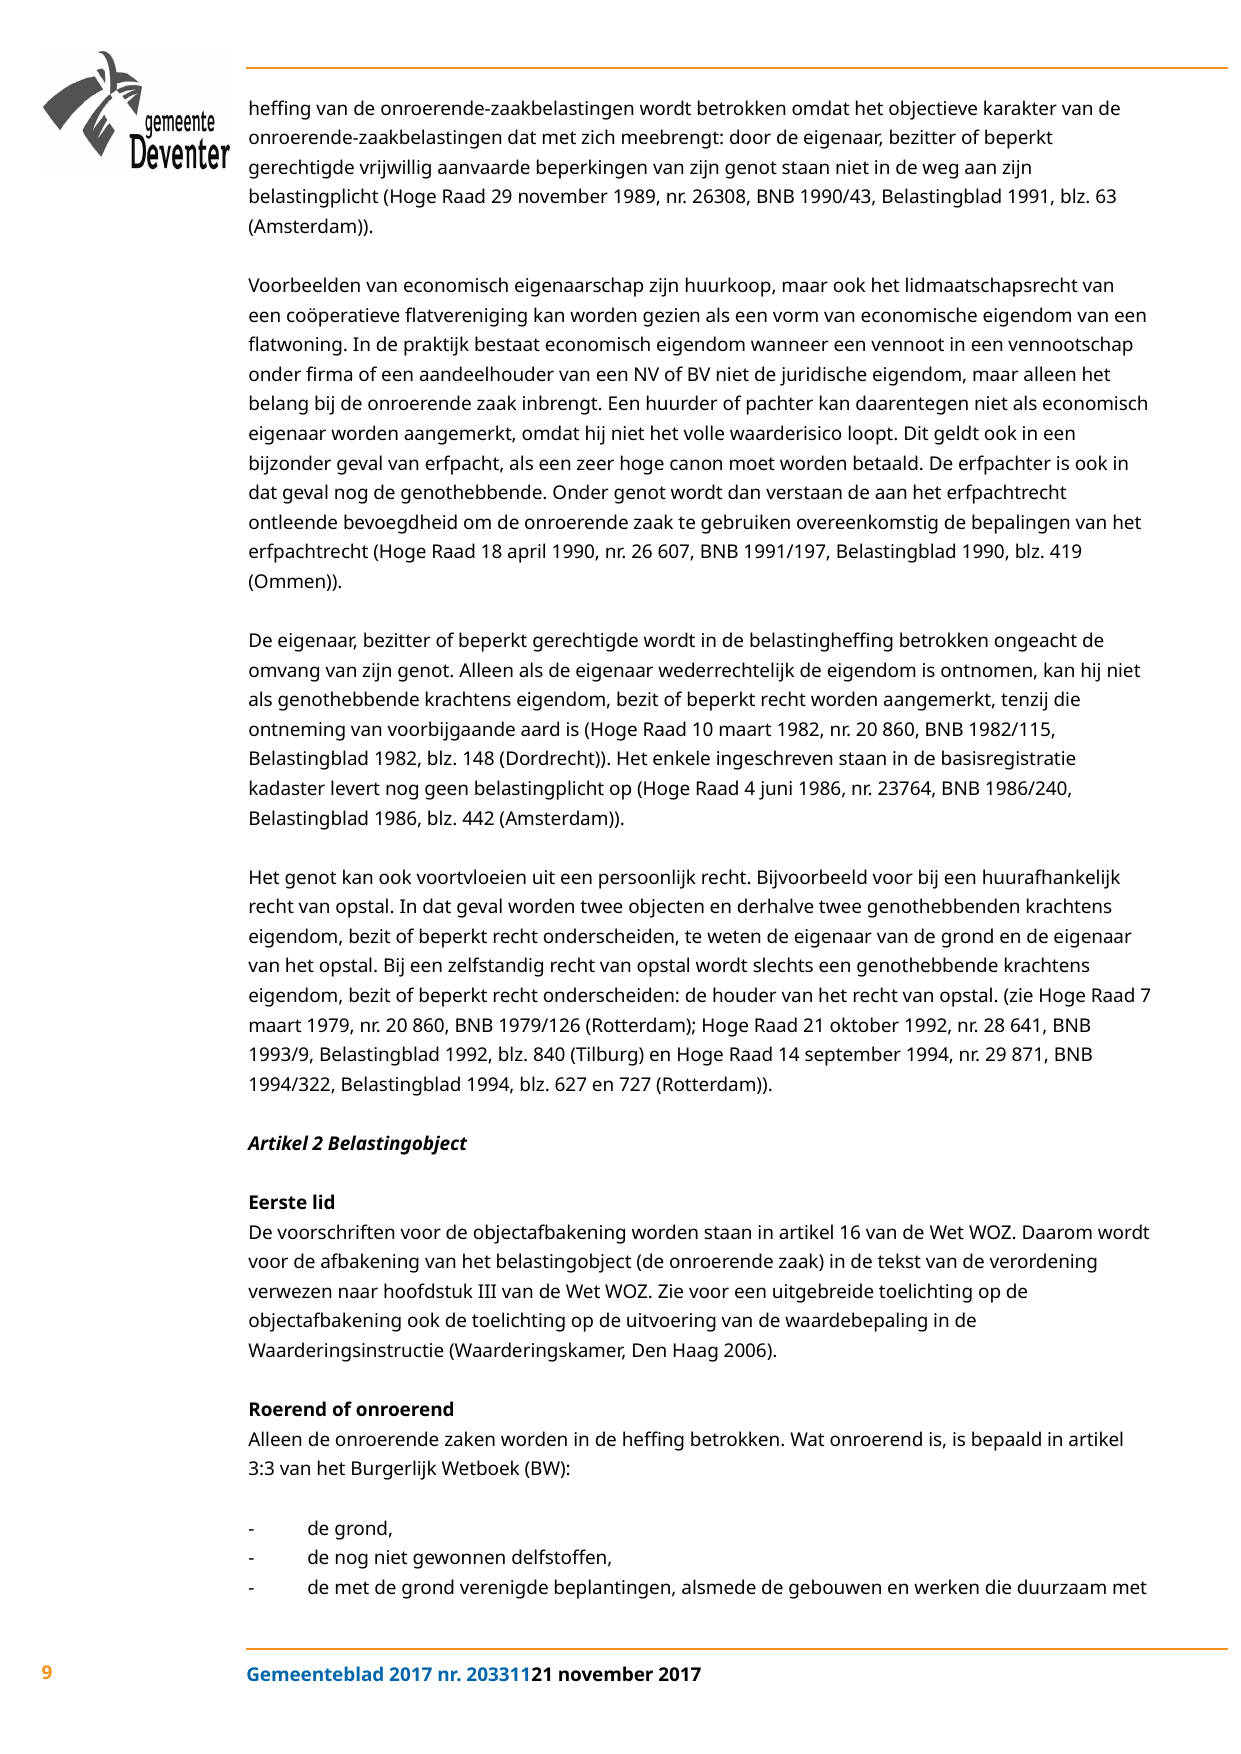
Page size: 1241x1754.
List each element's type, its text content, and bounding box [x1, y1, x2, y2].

list de nog niet gewonnen delfstoffen, [248, 1544, 1152, 1570]
text Eerste lid [248, 1189, 1152, 1215]
text De voorschriften voor de objectafbakening worden staan in artikel 16 van de Wet WOZ. Daarom wordt voor de afbakening van het belastingobject (de onroerende zaak) in de tekst van de verordening verwezen naar hoofdstuk III van de Wet WOZ. Zie voor een uitgebreide toelichting op de objectafbakening ook de toelichting op de uitvoering van de waardebepaling in de Waarderingsinstructie (Waarderingskamer, Den Haag 2006). [248, 1219, 1152, 1363]
text Artikel 2 Belastingobject [248, 1130, 1152, 1156]
text Roerend of onroerend [248, 1396, 1152, 1422]
text Het genot kan ook voortvloeien uit een persoonlijk recht. Bijvoorbeeld voor bij een huurafhankelijk recht van opstal. In dat geval worden twee objecten en derhalve twee genothebbenden krachtens eigendom, bezit of beperkt recht onderscheiden, te weten de eigenaar van de grond en de eigenaar van het opstal. Bij een zelfstandig recht van opstal wordt slechts een genothebbende krachtens eigendom, bezit of beperkt recht onderscheiden: de houder van het recht van opstal. (zie Hoge Raad 7 maart 1979, nr. 20 860, BNB 1979/126 (Rotterdam); Hoge Raad 21 oktober 1992, nr. 28 641, BNB 1993/9, Belastingblad 1992, blz. 840 (Tilburg) en Hoge Raad 14 september 1994, nr. 29 871, BNB 1994/322, Belastingblad 1994, blz. 627 en 727 (Rotterdam)). [248, 864, 1152, 1097]
text De eigenaar, bezitter of beperkt gerechtigde wordt in de belastingheffing betrokken ongeacht de omvang van zijn genot. Alleen als de eigenaar wederrechtelijk de eigendom is ontnomen, kan hij niet als genothebbende krachtens eigendom, bezit of beperkt recht worden aangemerkt, tenzij die ontneming van voorbijgaande aard is (Hoge Raad 10 maart 1982, nr. 20 860, BNB 1982/115, Belastingblad 1982, blz. 148 (Dordrecht)). Het enkele ingeschreven staan in de basisregistratie kadaster levert nog geen belastingplicht op (Hoge Raad 4 juni 1986, nr. 23764, BNB 1986/240, Belastingblad 1986, blz. 442 (Amsterdam)). [248, 627, 1152, 831]
text heffing van de onroerende-zaakbelastingen wordt betrokken omdat het objectieve karakter van de onroerende-zaakbelastingen dat met zich meebrengt: door de eigenaar, bezitter of beperkt gerechtigde vrijwillig aanvaarde beperkingen van zijn genot staan niet in de weg aan zijn belastingplicht (Hoge Raad 29 november 1989, nr. 26308, BNB 1990/43, Belastingblad 1991, blz. 63 (Amsterdam)). [248, 95, 1152, 239]
list de grond, [248, 1515, 1152, 1541]
text Voorbeelden van economisch eigenaarschap zijn huurkoop, maar ook het lidmaatschapsrecht van een coöperatieve flatvereniging kan worden gezien als een vorm van economische eigendom van een flatwoning. In de praktijk bestaat economisch eigendom wanneer een vennoot in een vennootschap onder firma of een aandeelhouder van een NV of BV niet de juridische eigendom, maar alleen het belang bij de onroerende zaak inbrengt. Een huurder of pachter kan daarentegen niet als economisch eigenaar worden aangemerkt, omdat hij niet het volle waarderisico loopt. Dit geldt ook in een bijzonder geval van erfpacht, als een zeer hoge canon moet worden betaald. De erfpachter is ook in dat geval nog de genothebbende. Onder genot wordt dan verstaan de aan het erfpachtrecht ontleende bevoegdheid om de onroerende zaak te gebruiken overeenkomstig de bepalingen van het erfpachtrecht (Hoge Raad 18 april 1990, nr. 26 607, BNB 1991/197, Belastingblad 1990, blz. 419 (Ommen)). [248, 272, 1152, 594]
text Alleen de onroerende zaken worden in de heffing betrokken. Wat onroerend is, is bepaald in artikel 3:3 van het Burgerlijk Wetboek (BW): [248, 1426, 1152, 1481]
list de met de grond verenigde beplantingen, alsmede de gebouwen en werken die duurzaam met [248, 1574, 1152, 1600]
picture [41, 47, 231, 172]
